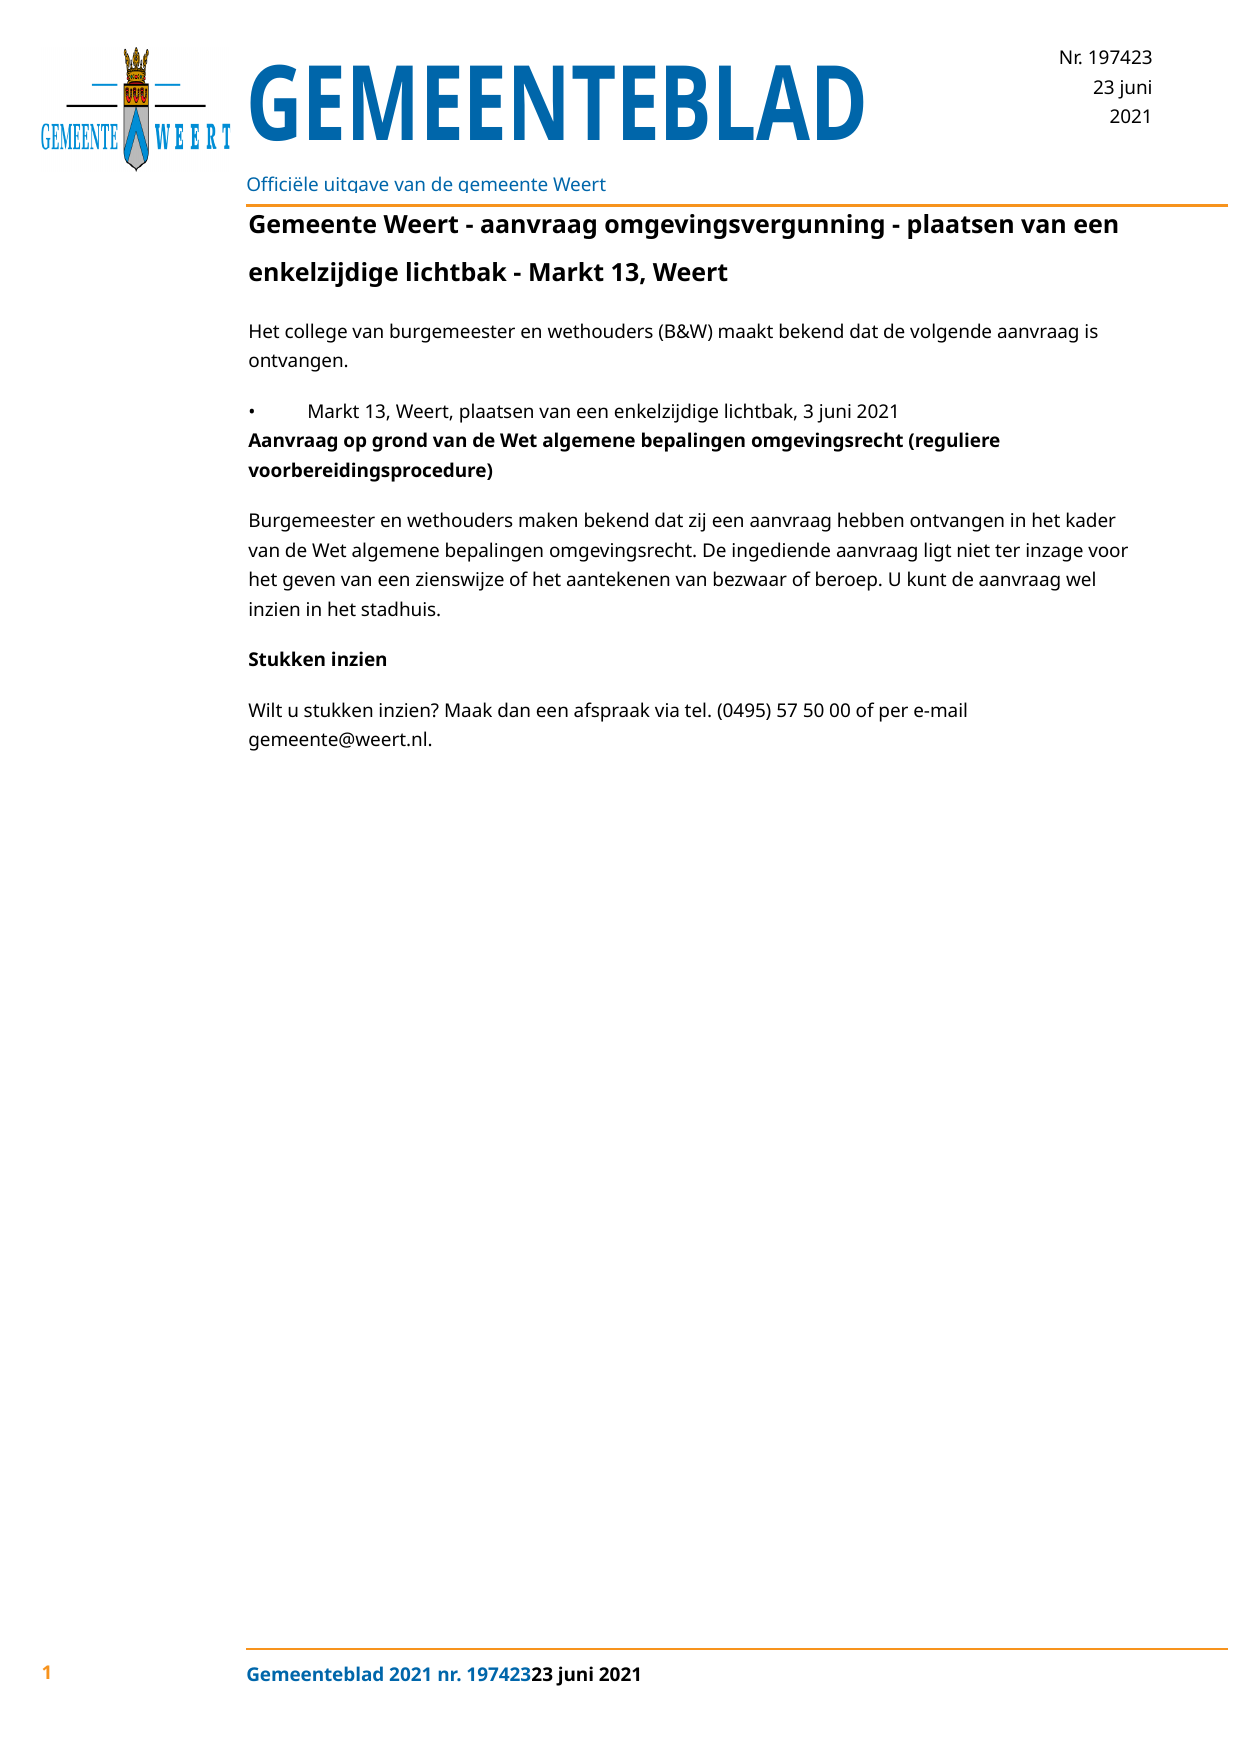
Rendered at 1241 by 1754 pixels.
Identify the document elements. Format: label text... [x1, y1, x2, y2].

picture [41, 47, 231, 172]
text Stukken inzien [248, 647, 1152, 672]
text Burgemeester en wethouders maken bekend dat zij een aanvraag hebben ontvangen in het kader van de Wet algemene bepalingen omgevingsrecht. De ingediende aanvraag ligt niet ter inzage voor het geven van een zienswijze of het aantekenen van bezwaar of beroep. U kunt de aanvraag wel inzien in het stadhuis. [248, 507, 1152, 622]
list Markt 13, Weert, plaatsen van een enkelzijdige lichtbak, 3 juni 2021 [248, 398, 1152, 424]
text Aanvraag op grond van de Wet algemene bepalingen omgevingsrecht (reguliere voorbereidingsprocedure) [248, 427, 1152, 483]
text Gemeente Weert - aanvraag omgevingsvergunning - plaatsen van een enkelzijdige lichtbak - Markt 13, Weert [248, 207, 1152, 288]
text Het college van burgemeester en wethouders (B&W) maakt bekend dat de volgende aanvraag is ontvangen. [248, 318, 1152, 373]
text Wilt u stukken inzien? Maak dan een afspraak via tel. (0495) 57 50 00 of per e-mail gemeente@weert.nl. [248, 697, 1152, 752]
